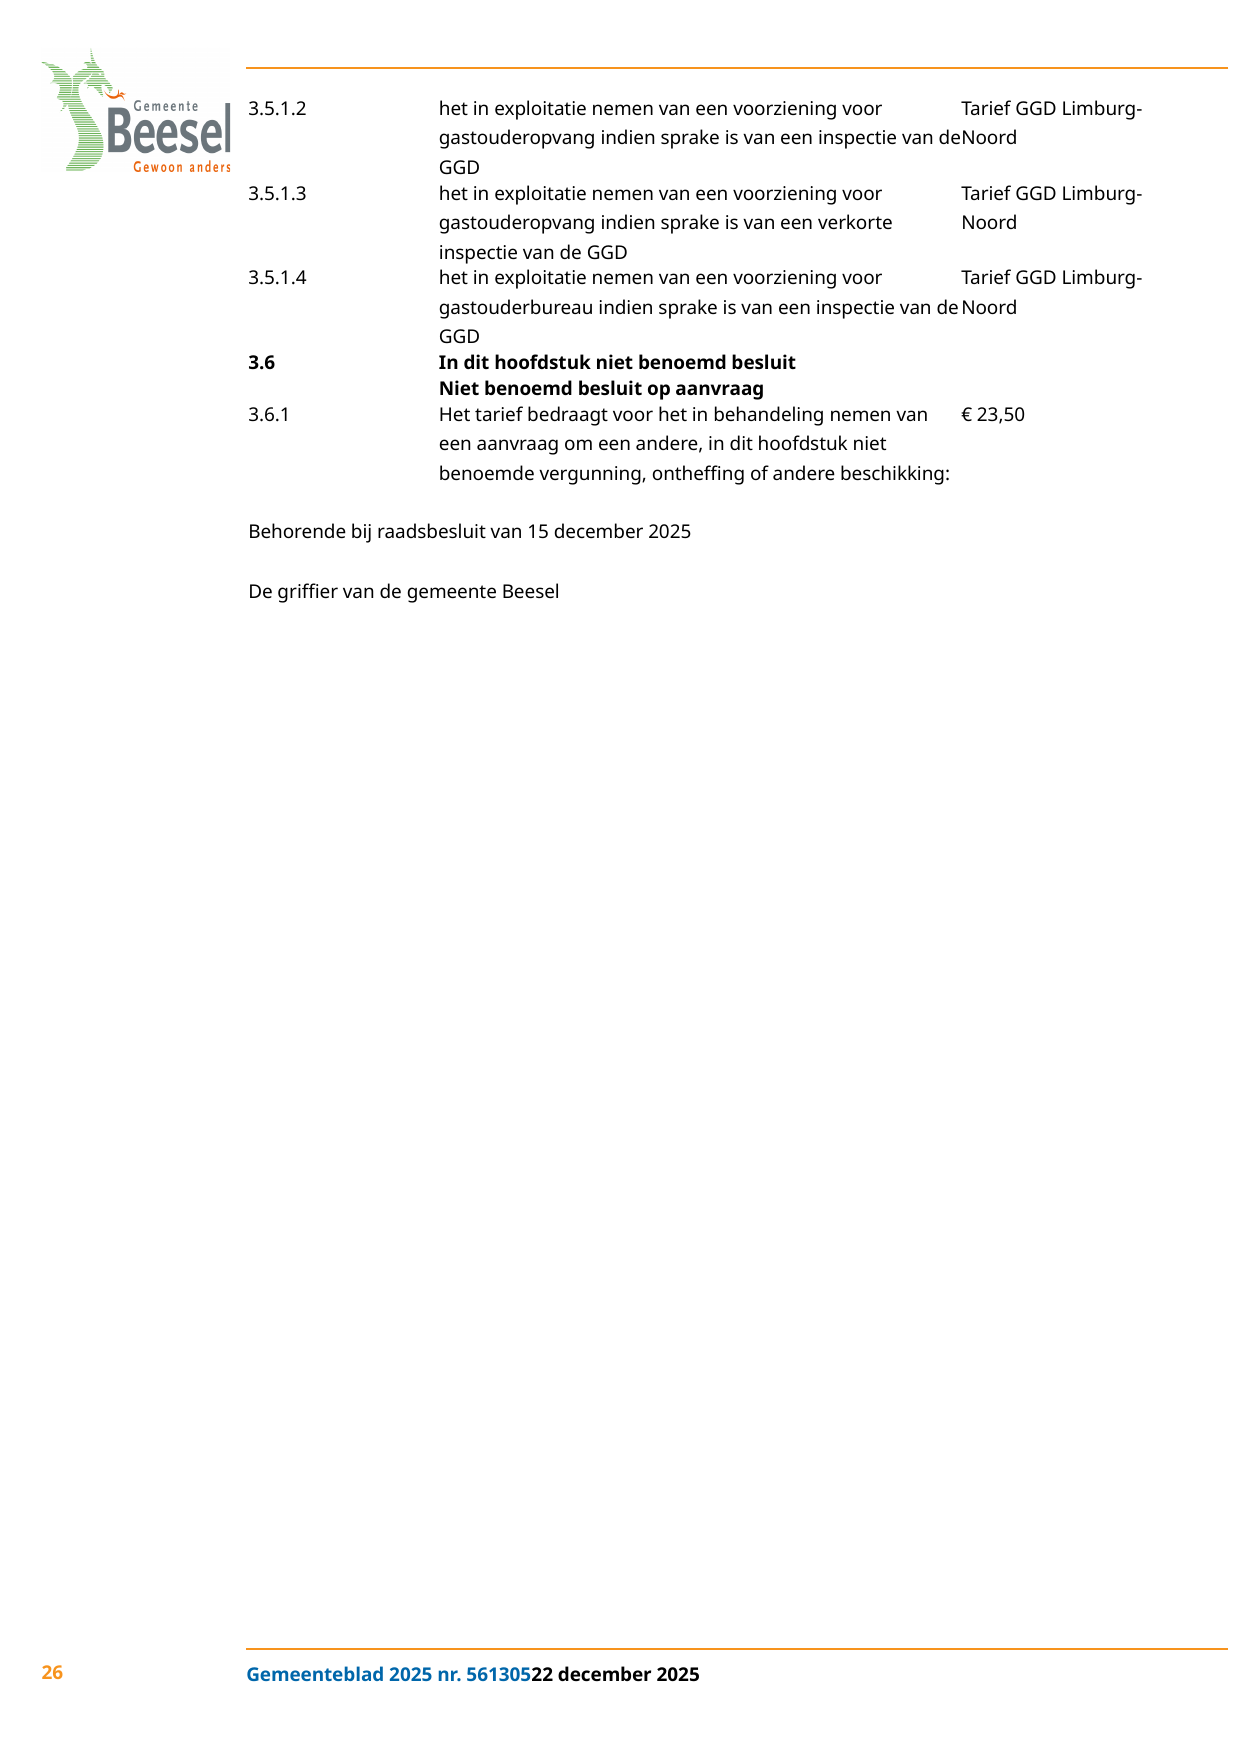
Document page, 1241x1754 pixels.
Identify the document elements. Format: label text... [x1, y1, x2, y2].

text Behorende bij raadsbesluit van 15 december 2025 [248, 519, 1152, 544]
table_cell [961, 350, 1152, 375]
table_cell Niet benoemd besluit op aanvraag [439, 375, 961, 401]
table_cell [961, 375, 1152, 401]
table_cell Tarief GGD Limburg-Noord [961, 180, 1152, 264]
table_cell het in exploitatie nemen van een voorziening voor gastouderbureau indien sprake is van een inspectie van de GGD [439, 265, 961, 349]
table_cell 3.5.1.4 [248, 265, 439, 349]
table_cell Tarief GGD Limburg-Noord [961, 95, 1152, 180]
table_cell 3.6 [248, 350, 439, 375]
text De griffier van de gemeente Beesel [248, 578, 1152, 603]
table_cell 3.5.1.3 [248, 180, 439, 264]
table_cell 3.6.1 [248, 401, 439, 486]
picture [41, 47, 231, 172]
table_cell het in exploitatie nemen van een voorziening voor gastouderopvang indien sprake is van een verkorte inspectie van de GGD [439, 180, 961, 264]
table_cell [248, 375, 439, 401]
table_cell het in exploitatie nemen van een voorziening voor gastouderopvang indien sprake is van een inspectie van de GGD [439, 95, 961, 180]
table_cell Het tarief bedraagt voor het in behandeling nemen van een aanvraag om een andere, in dit hoofdstuk niet benoemde vergunning, ontheffing of andere beschikking: [439, 401, 961, 486]
table_cell € 23,50 [961, 401, 1152, 486]
table_cell 3.5.1.2 [248, 95, 439, 180]
table_cell Tarief GGD Limburg-Noord [961, 265, 1152, 349]
table_cell In dit hoofdstuk niet benoemd besluit [439, 350, 961, 375]
